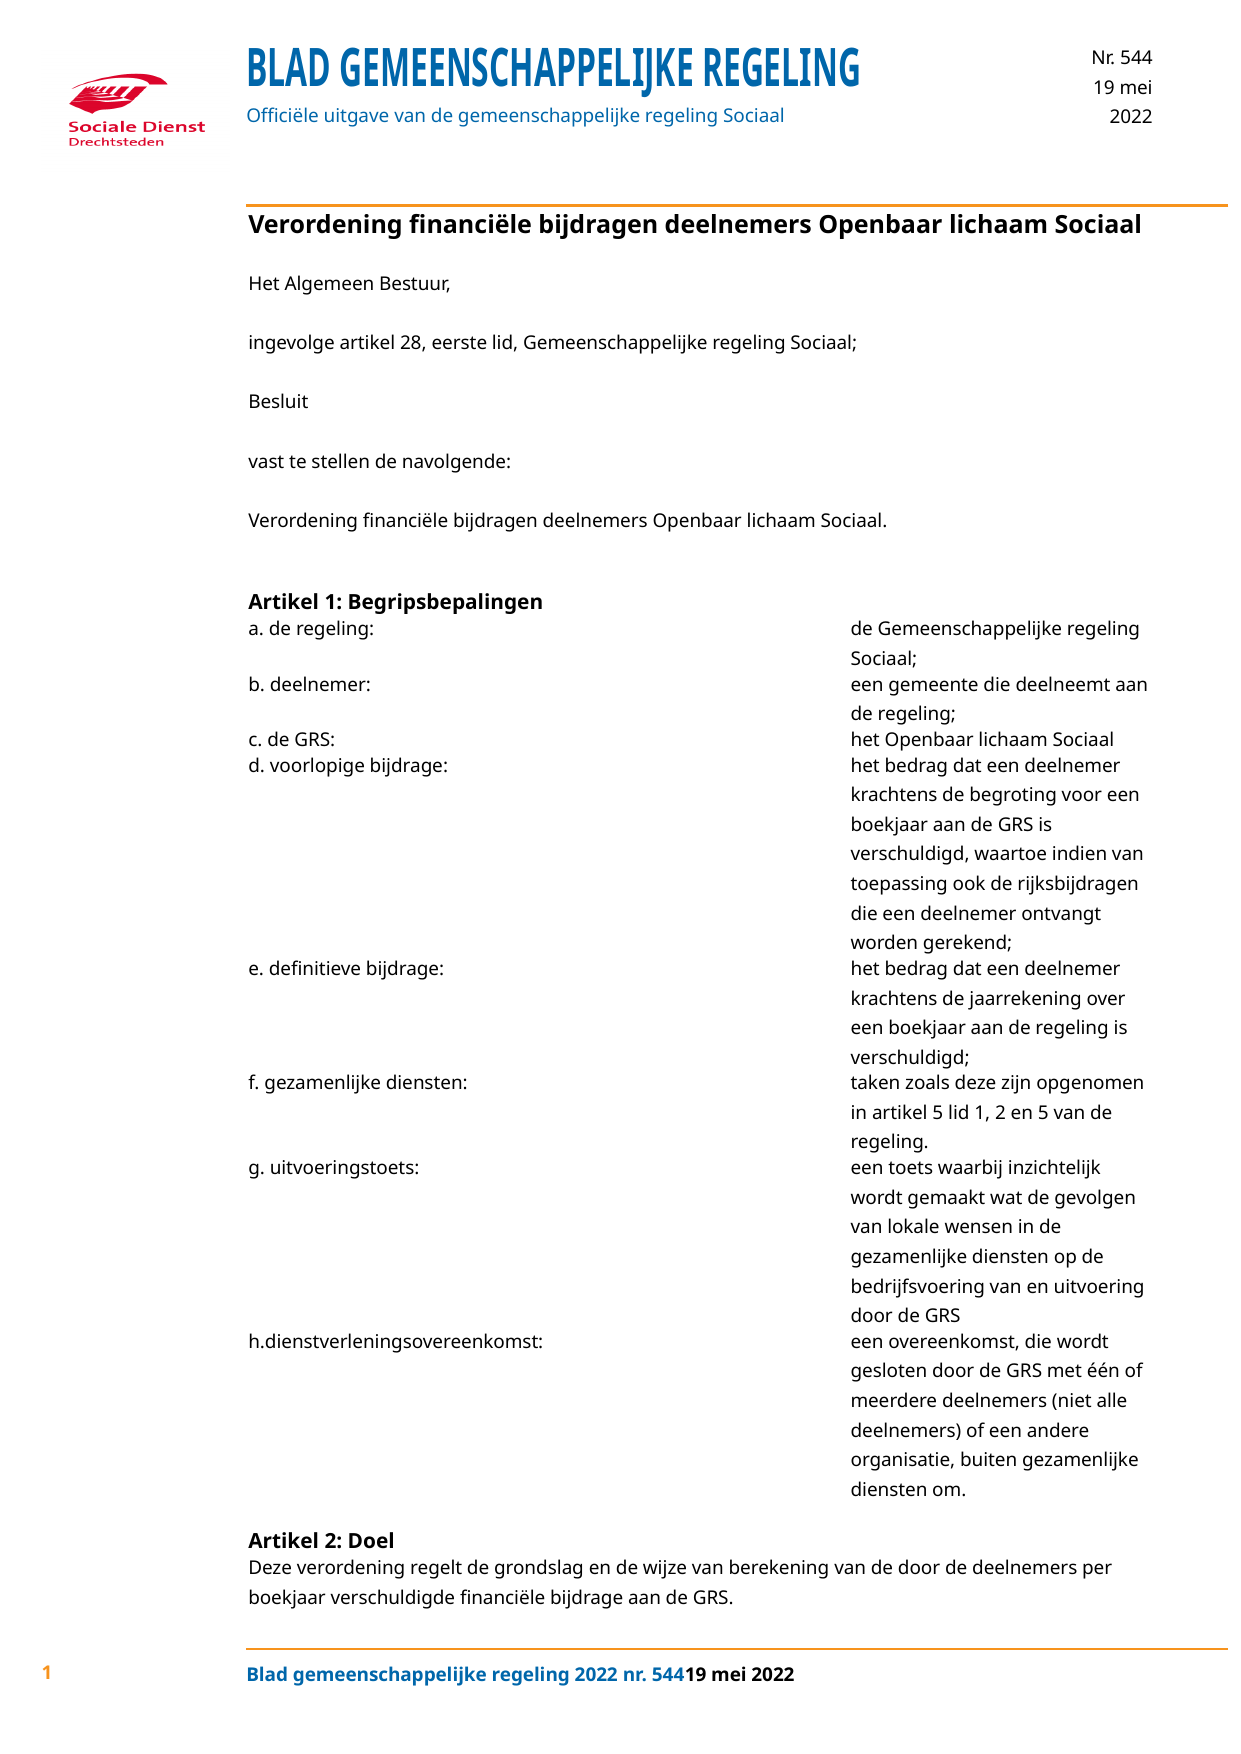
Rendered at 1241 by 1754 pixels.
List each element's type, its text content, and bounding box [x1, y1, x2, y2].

text Artikel 2: Doel [248, 1526, 1152, 1554]
table_cell b. deelnemer: [248, 671, 850, 726]
table_cell h.dienstverleningsovereenkomst: [248, 1328, 850, 1502]
table_cell een gemeente die deelneemt aan de regeling; [850, 671, 1152, 726]
table_header a. de regeling: [248, 616, 850, 671]
text Deze verordening regelt de grondslag en de wijze van berekening van de door de deelnemers per boekjaar verschuldigde financiële bijdrage aan de GRS. [248, 1554, 1152, 1609]
text Verordening financiële bijdragen deelnemers Openbaar lichaam Sociaal. [248, 507, 1152, 533]
text Het Algemeen Bestuur, [248, 270, 1152, 296]
table_cell c. de GRS: [248, 726, 850, 752]
table_cell e. definitieve bijdrage: [248, 955, 850, 1069]
table_cell f. gezamenlijke diensten: [248, 1070, 850, 1154]
text ingevolge artikel 28, eerste lid, Gemeenschappelijke regeling Sociaal; [248, 329, 1152, 355]
text Besluit [248, 389, 1152, 414]
table_cell een overeenkomst, die wordt gesloten door de GRS met één of meerdere deelnemers (niet alle deelnemers) of een andere organisatie, buiten gezamenlijke diensten om. [850, 1328, 1152, 1502]
table_cell het Openbaar lichaam Sociaal [850, 726, 1152, 752]
table_cell g. uitvoeringstoets: [248, 1155, 850, 1328]
picture [41, 47, 231, 172]
text Verordening financiële bijdragen deelnemers Openbaar lichaam Sociaal [248, 207, 1152, 241]
table_cell taken zoals deze zijn opgenomen in artikel 5 lid 1, 2 en 5 van de regeling. [850, 1070, 1152, 1154]
table_cell het bedrag dat een deelnemer krachtens de jaarrekening over een boekjaar aan de regeling is verschuldigd; [850, 955, 1152, 1069]
table_cell d. voorlopige bijdrage: [248, 752, 850, 955]
text Artikel 1: Begripsbepalingen [248, 587, 1152, 615]
table_cell een toets waarbij inzichtelijk wordt gemaakt wat de gevolgen van lokale wensen in de gezamenlijke diensten op de bedrijfsvoering van en uitvoering door de GRS [850, 1155, 1152, 1328]
table_cell het bedrag dat een deelnemer krachtens de begroting voor een boekjaar aan de GRS is verschuldigd, waartoe indien van toepassing ook de rijksbijdragen die een deelnemer ontvangt worden gerekend; [850, 752, 1152, 955]
table_header de Gemeenschappelijke regeling Sociaal; [850, 616, 1152, 671]
text vast te stellen de navolgende: [248, 448, 1152, 473]
